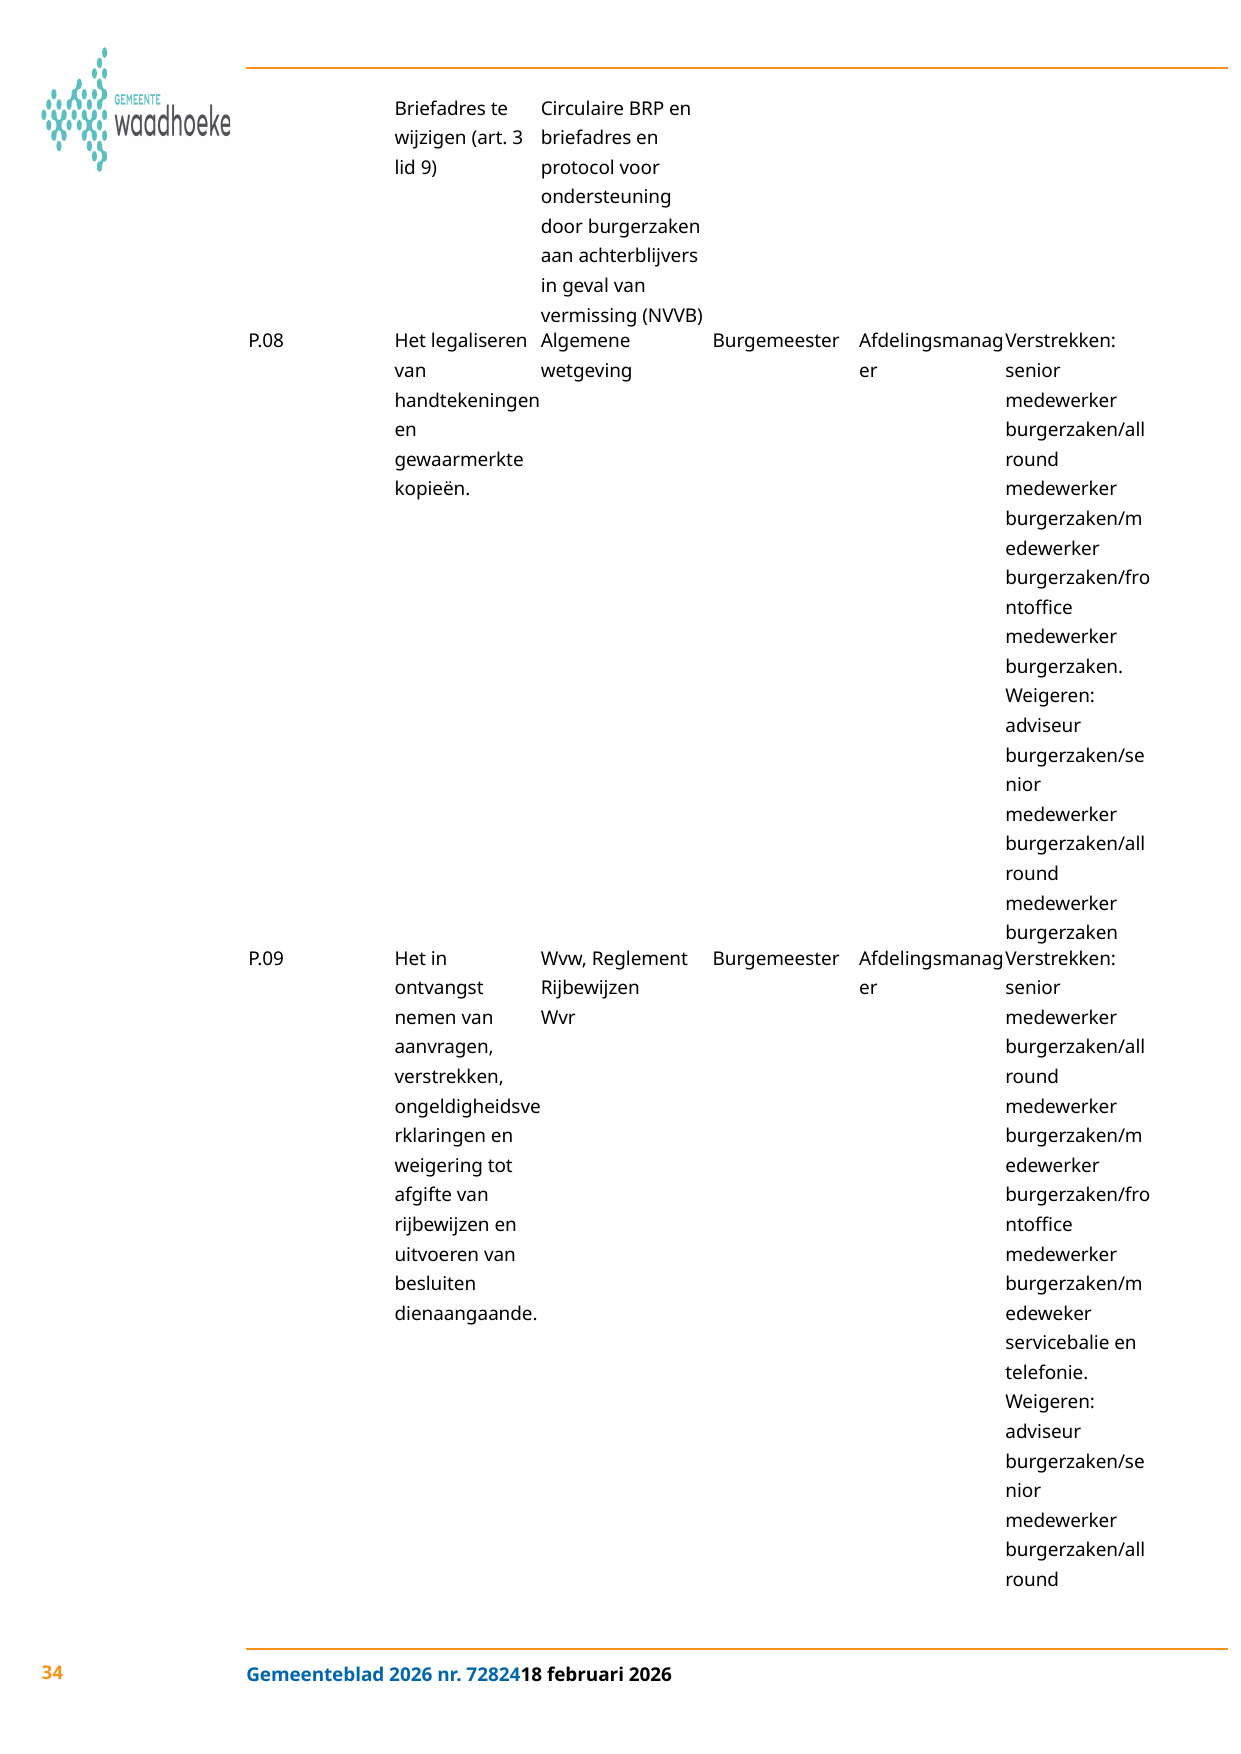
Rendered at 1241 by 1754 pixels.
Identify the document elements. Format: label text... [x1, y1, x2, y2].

picture [41, 47, 231, 172]
table_cell Het legaliseren van handtekeningen en gewaarmerkte kopieën. [394, 328, 541, 945]
table_cell Wvw, Reglement Rijbewijzen Wvr [541, 945, 712, 1592]
table_cell Burgemeester [713, 945, 859, 1592]
table_cell Afdelingsmanager [859, 328, 1005, 945]
table_cell [713, 95, 859, 328]
table_cell Afdelingsmanager [859, 945, 1005, 1592]
table_cell Verstrekken: senior medewerker burgerzaken/allround medewerker burgerzaken/medewerker burgerzaken/frontoffice medewerker burgerzaken. Weigeren: adviseur burgerzaken/senior medewerker burgerzaken/allround medewerker burgerzaken [1005, 328, 1152, 945]
table_cell [1005, 95, 1152, 328]
table_cell Het in ontvangst nemen van aanvragen, verstrekken, ongeldigheidsverklaringen en weigering tot afgifte van rijbewijzen en uitvoeren van besluiten dienaangaande. [394, 945, 541, 1592]
table_cell P.09 [248, 945, 394, 1592]
table_cell Verstrekken: senior medewerker burgerzaken/allround medewerker burgerzaken/medewerker burgerzaken/frontoffice medewerker burgerzaken/medeweker servicebalie en telefonie. Weigeren: adviseur burgerzaken/senior medewerker burgerzaken/allround [1005, 945, 1152, 1592]
table_cell Briefadres te wijzigen (art. 3 lid 9) [394, 95, 541, 328]
table_cell [248, 95, 394, 328]
table_cell Algemene wetgeving [541, 328, 712, 945]
table_cell Circulaire BRP en briefadres en protocol voor ondersteuning door burgerzaken aan achterblijvers in geval van vermissing (NVVB) [541, 95, 712, 328]
table_cell [859, 95, 1005, 328]
table_cell P.08 [248, 328, 394, 945]
table_cell Burgemeester [713, 328, 859, 945]
